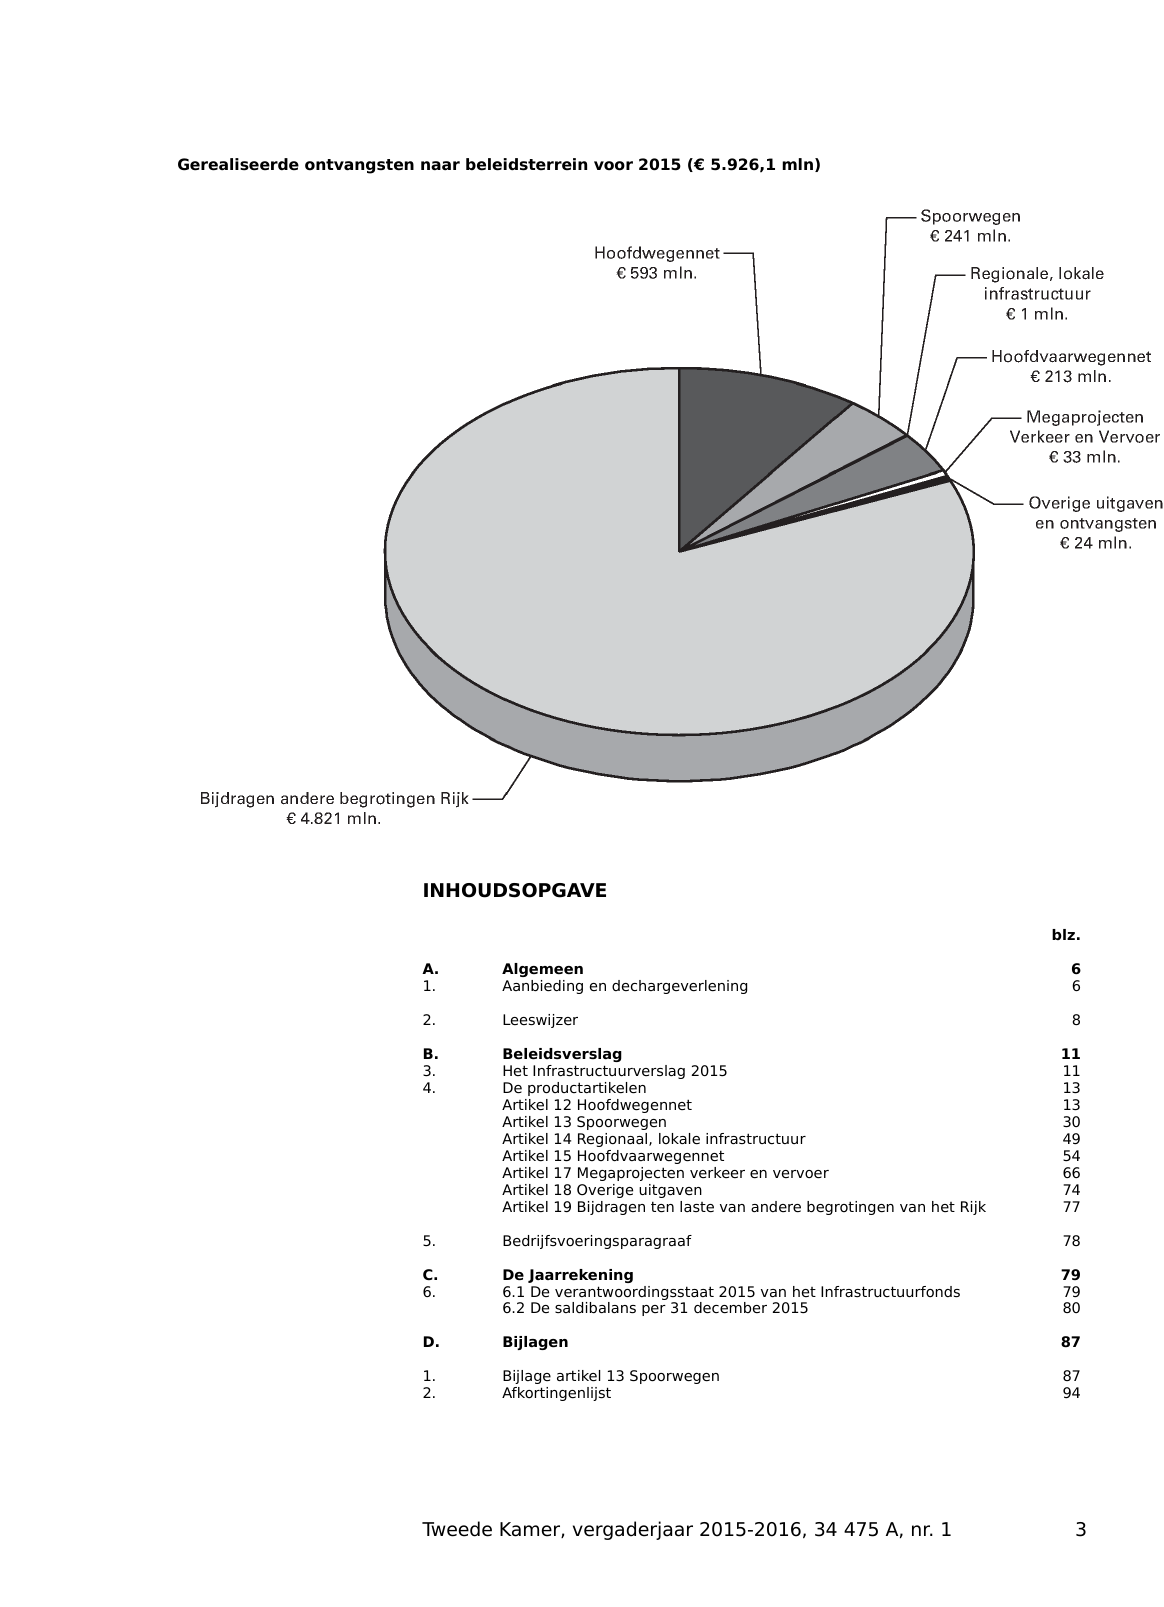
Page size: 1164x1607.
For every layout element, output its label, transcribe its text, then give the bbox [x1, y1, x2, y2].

table_cell B. [422, 1046, 496, 1063]
table_cell 6.1 De verantwoordingsstaat 2015 van het Infrastructuurfonds [496, 1284, 1028, 1300]
table_cell [422, 1216, 496, 1232]
table_cell 94 [1028, 1385, 1087, 1402]
table_cell Artikel 14 Regionaal, lokale infrastructuur [496, 1131, 1028, 1148]
table_cell [496, 1318, 1028, 1334]
table_cell 6. [422, 1284, 496, 1300]
table_cell 78 [1028, 1233, 1087, 1249]
table_cell [422, 1097, 496, 1114]
table_cell A. [422, 961, 496, 978]
table_cell [1028, 1318, 1087, 1334]
table_cell [422, 1148, 496, 1164]
table_cell [1028, 995, 1087, 1012]
table_cell 87 [1028, 1368, 1087, 1385]
table_cell 77 [1028, 1199, 1087, 1216]
table_cell Artikel 13 Spoorwegen [496, 1114, 1028, 1131]
table_cell [422, 1029, 496, 1046]
table_cell 13 [1028, 1080, 1087, 1097]
table_cell [1028, 944, 1087, 961]
table_cell [422, 1131, 496, 1148]
table_cell Bijlagen [496, 1334, 1028, 1351]
table_cell Bijlage artikel 13 Spoorwegen [496, 1368, 1028, 1385]
table_cell Artikel 18 Overige uitgaven [496, 1182, 1028, 1198]
table_cell De Jaarrekening [496, 1266, 1028, 1283]
table_cell [496, 1250, 1028, 1266]
table_cell C. [422, 1266, 496, 1283]
table_cell 6 [1028, 961, 1087, 978]
table_header [422, 927, 496, 944]
table_cell 49 [1028, 1131, 1087, 1148]
table_cell Bedrijfsvoeringsparagraaf [496, 1233, 1028, 1249]
table_cell Artikel 17 Megaprojecten verkeer en vervoer [496, 1165, 1028, 1182]
table_cell [422, 1318, 496, 1334]
table_cell 2. [422, 1385, 496, 1402]
table_cell 1. [422, 978, 496, 995]
table_cell [1028, 1351, 1087, 1368]
table_cell 87 [1028, 1334, 1087, 1351]
table_cell Beleidsverslag [496, 1046, 1028, 1063]
table_header [496, 927, 1028, 944]
table_cell 6.2 De saldibalans per 31 december 2015 [496, 1300, 1028, 1317]
text Gerealiseerde ontvangsten naar beleidsterrein voor 2015 (€ 5.926,1 mln) [177, 156, 1163, 174]
table_cell Aanbieding en dechargeverlening [496, 978, 1028, 995]
table_cell [496, 1216, 1028, 1232]
table_cell Artikel 15 Hoofdvaarwegennet [496, 1148, 1028, 1164]
table_cell Leeswijzer [496, 1012, 1028, 1029]
table_cell 74 [1028, 1182, 1087, 1198]
table_cell [496, 1351, 1028, 1368]
table_cell [496, 1029, 1028, 1046]
table_cell [422, 1114, 496, 1131]
table_cell 8 [1028, 1012, 1087, 1029]
table_cell [422, 995, 496, 1012]
table_cell Artikel 19 Bijdragen ten laste van andere begrotingen van het Rijk [496, 1199, 1028, 1216]
table_cell 11 [1028, 1063, 1087, 1080]
table_cell [496, 995, 1028, 1012]
table_cell [1028, 1029, 1087, 1046]
table_cell [422, 1165, 496, 1182]
table_cell Artikel 12 Hoofdwegennet [496, 1097, 1028, 1114]
table_cell 66 [1028, 1165, 1087, 1182]
table_cell 1. [422, 1368, 496, 1385]
picture [177, 207, 1164, 828]
table_cell 2. [422, 1012, 496, 1029]
table_cell De productartikelen [496, 1080, 1028, 1097]
table_cell [1028, 1216, 1087, 1232]
table_cell 6 [1028, 978, 1087, 995]
table_cell 79 [1028, 1266, 1087, 1283]
subtitle INHOUDSOPGAVE [422, 880, 1087, 902]
table_cell 80 [1028, 1300, 1087, 1317]
table_cell [496, 944, 1028, 961]
table_cell 30 [1028, 1114, 1087, 1131]
table_cell [422, 1250, 496, 1266]
table_cell 11 [1028, 1046, 1087, 1063]
table_cell [422, 944, 496, 961]
table_cell [422, 1300, 496, 1317]
table_cell 3. [422, 1063, 496, 1080]
table_cell 4. [422, 1080, 496, 1097]
table_cell Het Infrastructuurverslag 2015 [496, 1063, 1028, 1080]
table_cell Afkortingenlijst [496, 1385, 1028, 1402]
table_cell Algemeen [496, 961, 1028, 978]
table_cell [422, 1199, 496, 1216]
table_header blz. [1028, 927, 1087, 944]
table_cell 13 [1028, 1097, 1087, 1114]
table_cell 54 [1028, 1148, 1087, 1164]
table_cell 5. [422, 1233, 496, 1249]
table_cell [1028, 1250, 1087, 1266]
table_cell [422, 1351, 496, 1368]
table_cell [422, 1182, 496, 1198]
table_cell 79 [1028, 1284, 1087, 1300]
table_cell D. [422, 1334, 496, 1351]
